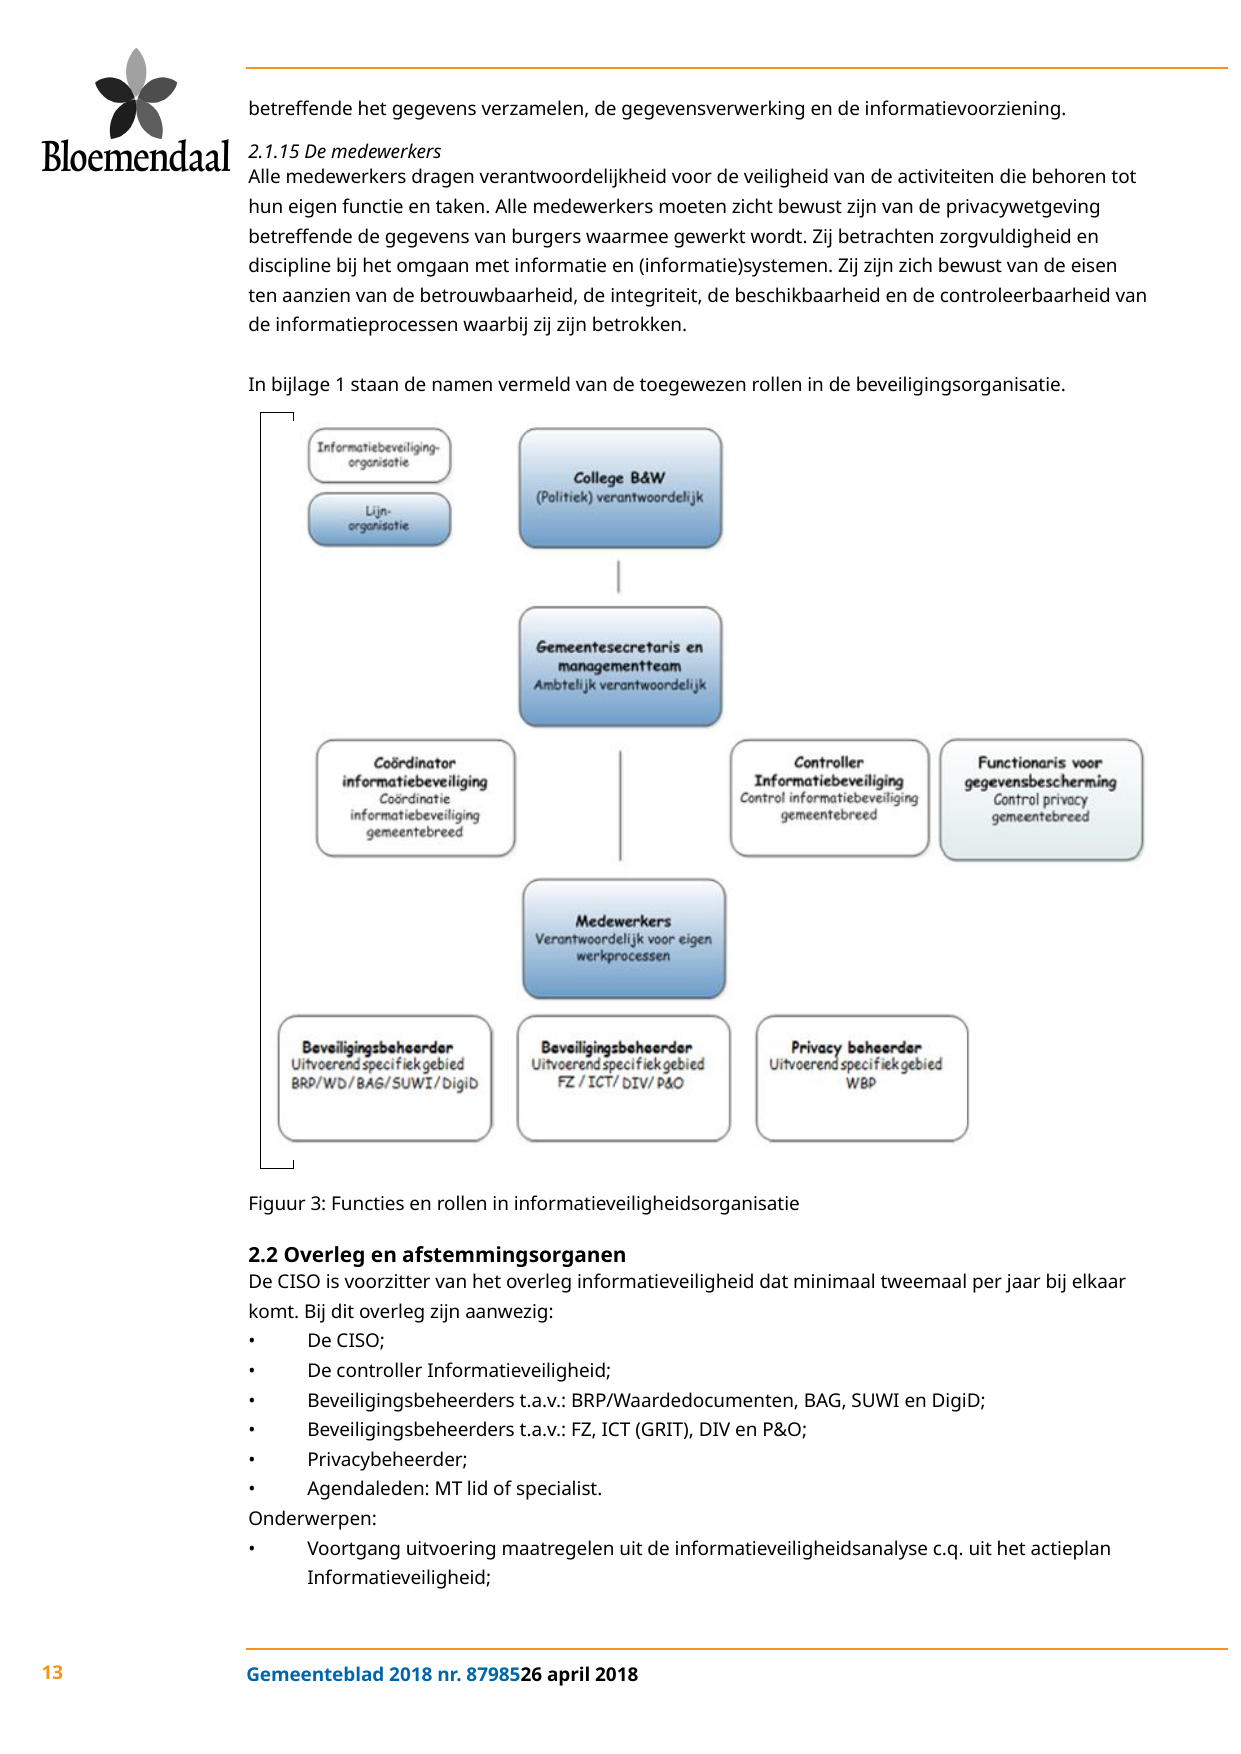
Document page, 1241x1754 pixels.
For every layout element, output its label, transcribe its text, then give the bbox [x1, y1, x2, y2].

text betreffende het gegevens verzamelen, de gegevensverwerking en de informatievoorziening. [248, 95, 1152, 121]
list Beveiligingsbeheerders t.a.v.: BRP/Waardedocumenten, BAG, SUWI en DigiD; [248, 1387, 1152, 1413]
list De controller Informatieveiligheid; [248, 1357, 1152, 1383]
list Agendaleden: MT lid of specialist. [248, 1476, 1152, 1501]
text Figuur 3: Functies en rollen in informatieveiligheidsorganisatie [248, 1190, 1152, 1215]
list Voortgang uitvoering maatregelen uit de informatieveiligheidsanalyse c.q. uit het actieplan Informatieveiligheid; [248, 1535, 1152, 1590]
list Beveiligingsbeheerders t.a.v.: FZ, ICT (GRIT), DIV en P&O; [248, 1416, 1152, 1442]
list De CISO; [248, 1328, 1152, 1353]
picture [268, 421, 1155, 1160]
text Alle medewerkers dragen verantwoordelijkheid voor de veiligheid van de activiteiten die behoren tot hun eigen functie en taken. Alle medewerkers moeten zicht bewust zijn van de privacywetgeving betreffende de gegevens van burgers waarmee gewerkt wordt. Zij betrachten zorgvuldigheid en discipline bij het omgaan met informatie en (informatie)systemen. Zij zijn zich bewust van de eisen ten aanzien van de betrouwbaarheid, de integriteit, de beschikbaarheid en de controleerbaarheid van de informatieprocessen waarbij zij zijn betrokken. [248, 164, 1152, 337]
list Privacybeheerder; [248, 1446, 1152, 1472]
text 2.1.15 De medewerkers [248, 138, 1152, 164]
text Onderwerpen: [248, 1505, 1152, 1531]
text De CISO is voorzitter van het overleg informatieveiligheid dat minimaal tweemaal per jaar bij elkaar komt. Bij dit overleg zijn aanwezig: [248, 1268, 1152, 1324]
text 2.2 Overleg en afstemmingsorganen [248, 1240, 1152, 1268]
text In bijlage 1 staan de namen vermeld van de toegewezen rollen in de beveiligingsorganisatie. [248, 371, 1152, 396]
picture [41, 47, 231, 172]
